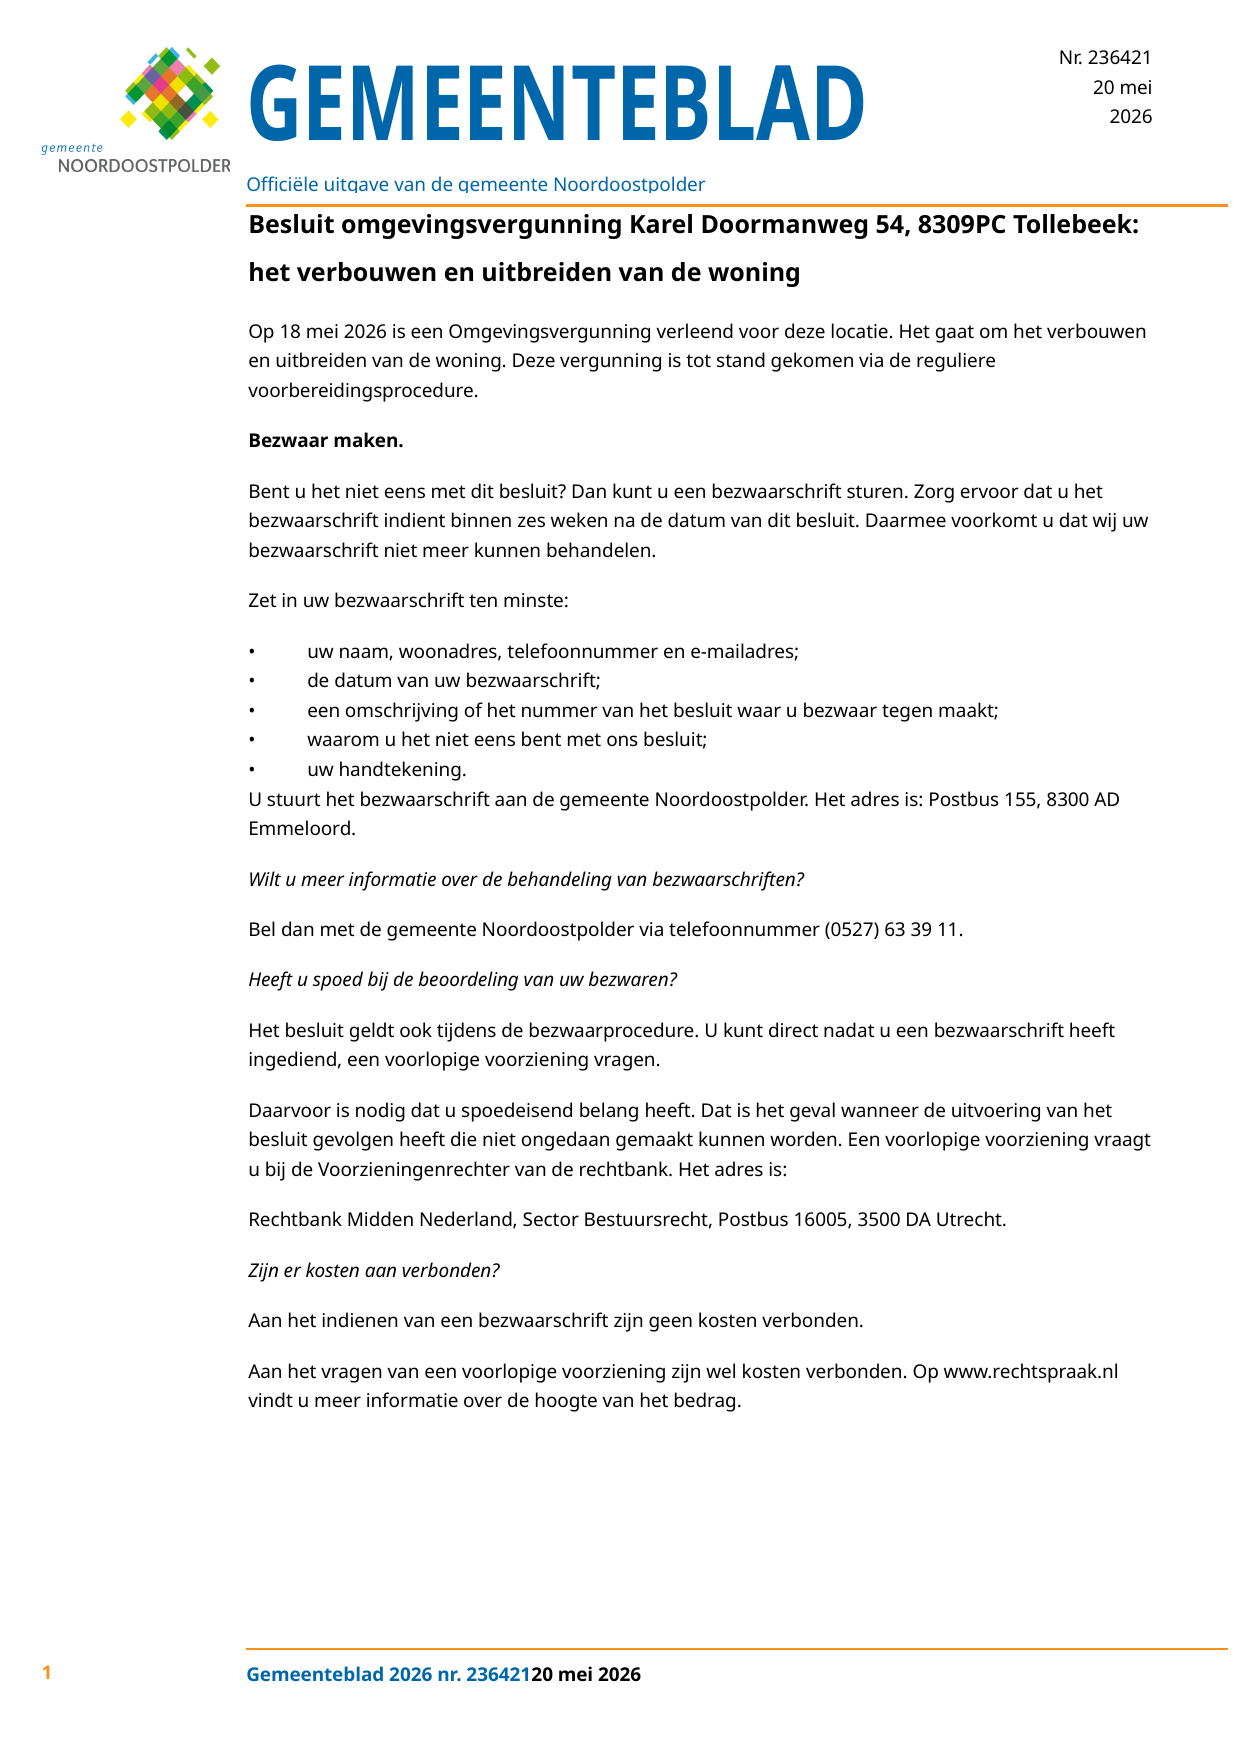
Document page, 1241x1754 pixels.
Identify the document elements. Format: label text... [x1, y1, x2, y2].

list uw naam, woonadres, telefoonnummer en e-mailadres; [248, 638, 1152, 664]
text Daarvoor is nodig dat u spoedeisend belang heeft. Dat is het geval wanneer de uitvoering van het besluit gevolgen heeft die niet ongedaan gemaakt kunnen worden. Een voorlopige voorziening vraagt u bij de Voorzieningenrechter van de rechtbank. Het adres is: [248, 1097, 1152, 1182]
text Aan het indienen van een bezwaarschrift zijn geen kosten verbonden. [248, 1307, 1152, 1333]
text Bent u het niet eens met dit besluit? Dan kunt u een bezwaarschrift sturen. Zorg ervoor dat u het bezwaarschrift indient binnen zes weken na de datum van dit besluit. Daarmee voorkomt u dat wij uw bezwaarschrift niet meer kunnen behandelen. [248, 478, 1152, 563]
picture [41, 47, 231, 172]
text U stuurt het bezwaarschrift aan de gemeente Noordoostpolder. Het adres is: Postbus 155, 8300 AD Emmeloord. [248, 786, 1152, 841]
text Zet in uw bezwaarschrift ten minste: [248, 587, 1152, 613]
text Bel dan met de gemeente Noordoostpolder via telefoonnummer (0527) 63 39 11. [248, 916, 1152, 942]
text Besluit omgevingsvergunning Karel Doormanweg 54, 8309PC Tollebeek: het verbouwen en uitbreiden van de woning [248, 207, 1152, 288]
text Zijn er kosten aan verbonden? [248, 1257, 1152, 1283]
text Wilt u meer informatie over de behandeling van bezwaarschriften? [248, 866, 1152, 892]
text Op 18 mei 2026 is een Omgevingsvergunning verleend voor deze locatie. Het gaat om het verbouwen en uitbreiden van de woning. Deze vergunning is tot stand gekomen via de reguliere voorbereidingsprocedure. [248, 318, 1152, 403]
list uw handtekening. [248, 756, 1152, 782]
text Heeft u spoed bij de beoordeling van uw bezwaren? [248, 967, 1152, 992]
text Bezwaar maken. [248, 427, 1152, 453]
text Aan het vragen van een voorlopige voorziening zijn wel kosten verbonden. Op www.rechtspraak.nl vindt u meer informatie over de hoogte van het bedrag. [248, 1358, 1152, 1413]
list een omschrijving of het nummer van het besluit waar u bezwaar tegen maakt; [248, 697, 1152, 723]
text Rechtbank Midden Nederland, Sector Bestuursrecht, Postbus 16005, 3500 DA Utrecht. [248, 1207, 1152, 1232]
text Het besluit geldt ook tijdens de bezwaarprocedure. U kunt direct nadat u een bezwaarschrift heeft ingediend, een voorlopige voorziening vragen. [248, 1017, 1152, 1072]
list waarom u het niet eens bent met ons besluit; [248, 727, 1152, 752]
list de datum van uw bezwaarschrift; [248, 667, 1152, 693]
